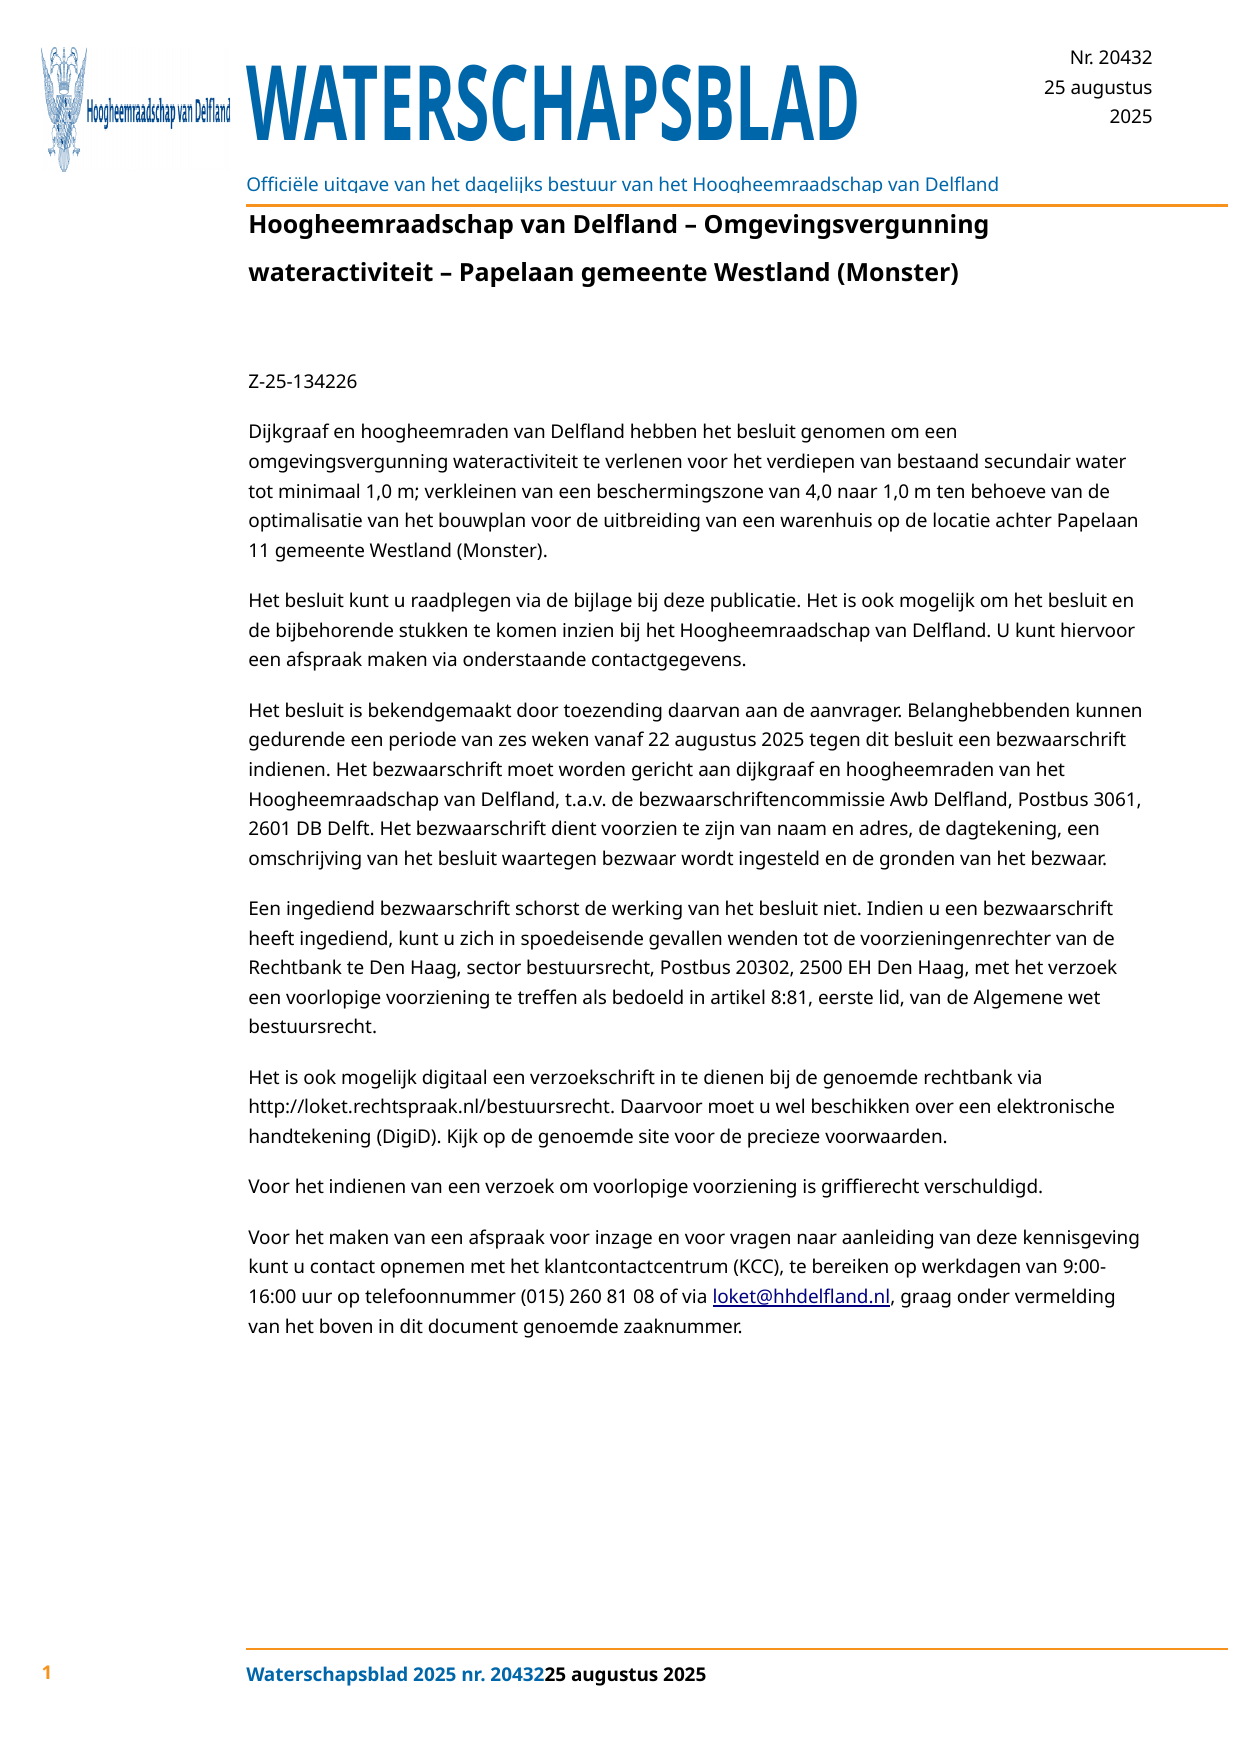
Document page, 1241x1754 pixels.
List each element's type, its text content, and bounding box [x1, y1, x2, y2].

text Dijkgraaf en hoogheemraden van Delfland hebben het besluit genomen om een omgevingsvergunning wateractiviteit te verlenen voor het verdiepen van bestaand secundair water tot minimaal 1,0 m; verkleinen van een beschermingszone van 4,0 naar 1,0 m ten behoeve van de optimalisatie van het bouwplan voor de uitbreiding van een warenhuis op de locatie achter Papelaan 11 gemeente Westland (Monster). [248, 419, 1152, 563]
text Het is ook mogelijk digitaal een verzoekschrift in te dienen bij de genoemde rechtbank via http://loket.rechtspraak.nl/bestuursrecht. Daarvoor moet u wel beschikken over een elektronische handtekening (DigiD). Kijk op de genoemde site voor de precieze voorwaarden. [248, 1064, 1152, 1149]
text Een ingediend bezwaarschrift schorst de werking van het besluit niet. Indien u een bezwaarschrift heeft ingediend, kunt u zich in spoedeisende gevallen wenden tot de voorzieningenrechter van de Rechtbank te Den Haag, sector bestuursrecht, Postbus 20302, 2500 EH Den Haag, met het verzoek een voorlopige voorziening te treffen als bedoeld in artikel 8:81, eerste lid, van de Algemene wet bestuursrecht. [248, 895, 1152, 1039]
text Het besluit kunt u raadplegen via de bijlage bij deze publicatie. Het is ook mogelijk om het besluit en de bijbehorende stukken te komen inzien bij het Hoogheemraadschap van Delfland. U kunt hiervoor een afspraak maken via onderstaande contactgegevens. [248, 587, 1152, 672]
text Hoogheemraadschap van Delfland – Omgevingsvergunning wateractiviteit – Papelaan gemeente Westland (Monster) [248, 207, 1152, 288]
picture [41, 47, 231, 172]
text Het besluit is bekendgemaakt door toezending daarvan aan de aanvrager. Belanghebbenden kunnen gedurende een periode van zes weken vanaf 22 augustus 2025 tegen dit besluit een bezwaarschrift indienen. Het bezwaarschrift moet worden gericht aan dijkgraaf en hoogheemraden van het Hoogheemraadschap van Delfland, t.a.v. de bezwaarschriftencommissie Awb Delfland, Postbus 3061, 2601 DB Delft. Het bezwaarschrift dient voorzien te zijn van naam en adres, de dagtekening, een omschrijving van het besluit waartegen bezwaar wordt ingesteld en de gronden van het bezwaar. [248, 697, 1152, 871]
text Z-25-134226 [248, 368, 1152, 394]
text Voor het maken van een afspraak voor inzage en voor vragen naar aanleiding van deze kennisgeving kunt u contact opnemen met het klantcontactcentrum (KCC), te bereiken op werkdagen van 9:00-16:00 uur op telefoonnummer (015) 260 81 08 of via loket@hhdelfland.nl, graag onder vermelding van het boven in dit document genoemde zaaknummer. [248, 1224, 1152, 1339]
text Voor het indienen van een verzoek om voorlopige voorziening is griffierecht verschuldigd. [248, 1174, 1152, 1199]
